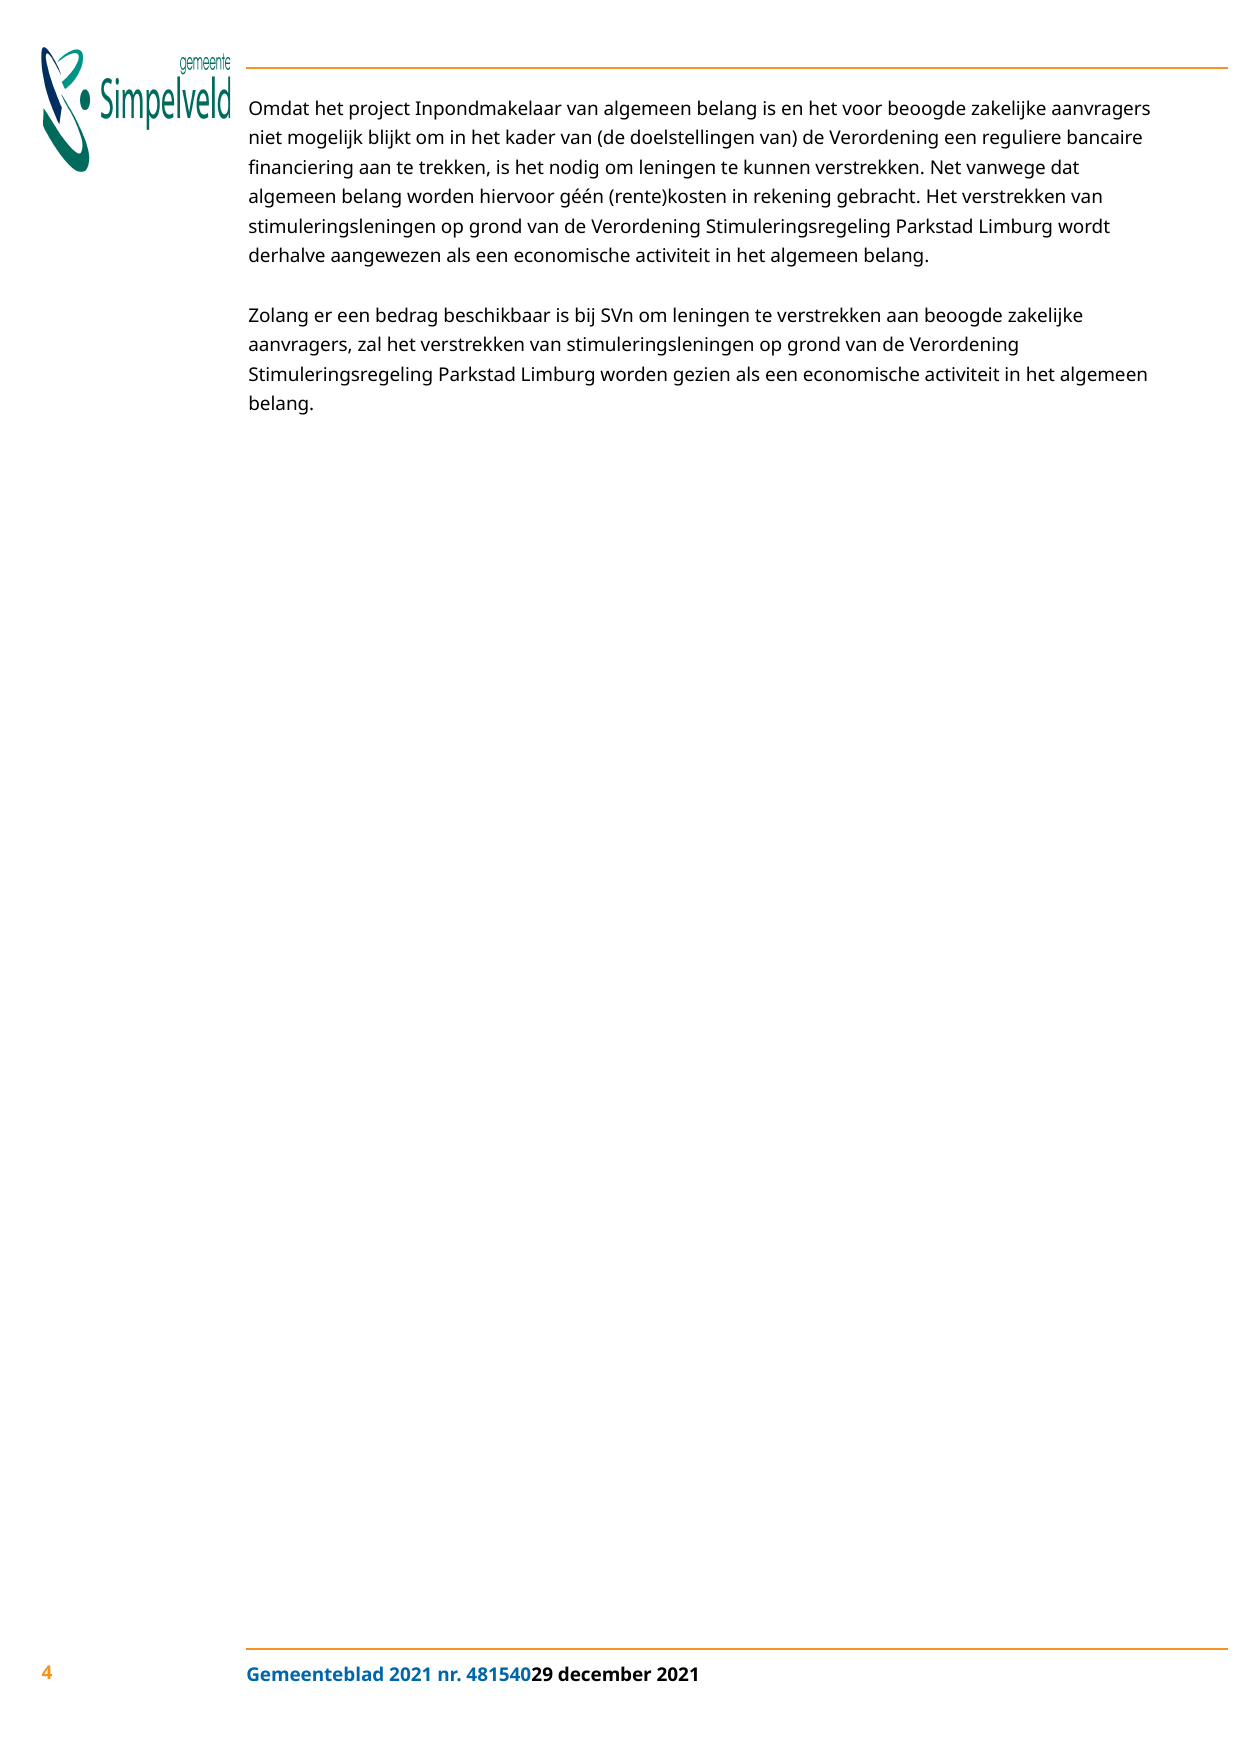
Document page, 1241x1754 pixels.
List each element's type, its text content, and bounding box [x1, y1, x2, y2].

picture [41, 47, 231, 172]
text Omdat het project Inpondmakelaar van algemeen belang is en het voor beoogde zakelijke aanvragers niet mogelijk blijkt om in het kader van (de doelstellingen van) de Verordening een reguliere bancaire financiering aan te trekken, is het nodig om leningen te kunnen verstrekken. Net vanwege dat algemeen belang worden hiervoor géén (rente)kosten in rekening gebracht. Het verstrekken van stimuleringsleningen op grond van de Verordening Stimuleringsregeling Parkstad Limburg wordt derhalve aangewezen als een economische activiteit in het algemeen belang. [248, 95, 1152, 268]
text Zolang er een bedrag beschikbaar is bij SVn om leningen te verstrekken aan beoogde zakelijke aanvragers, zal het verstrekken van stimuleringsleningen op grond van de Verordening Stimuleringsregeling Parkstad Limburg worden gezien als een economische activiteit in het algemeen belang. [248, 302, 1152, 416]
